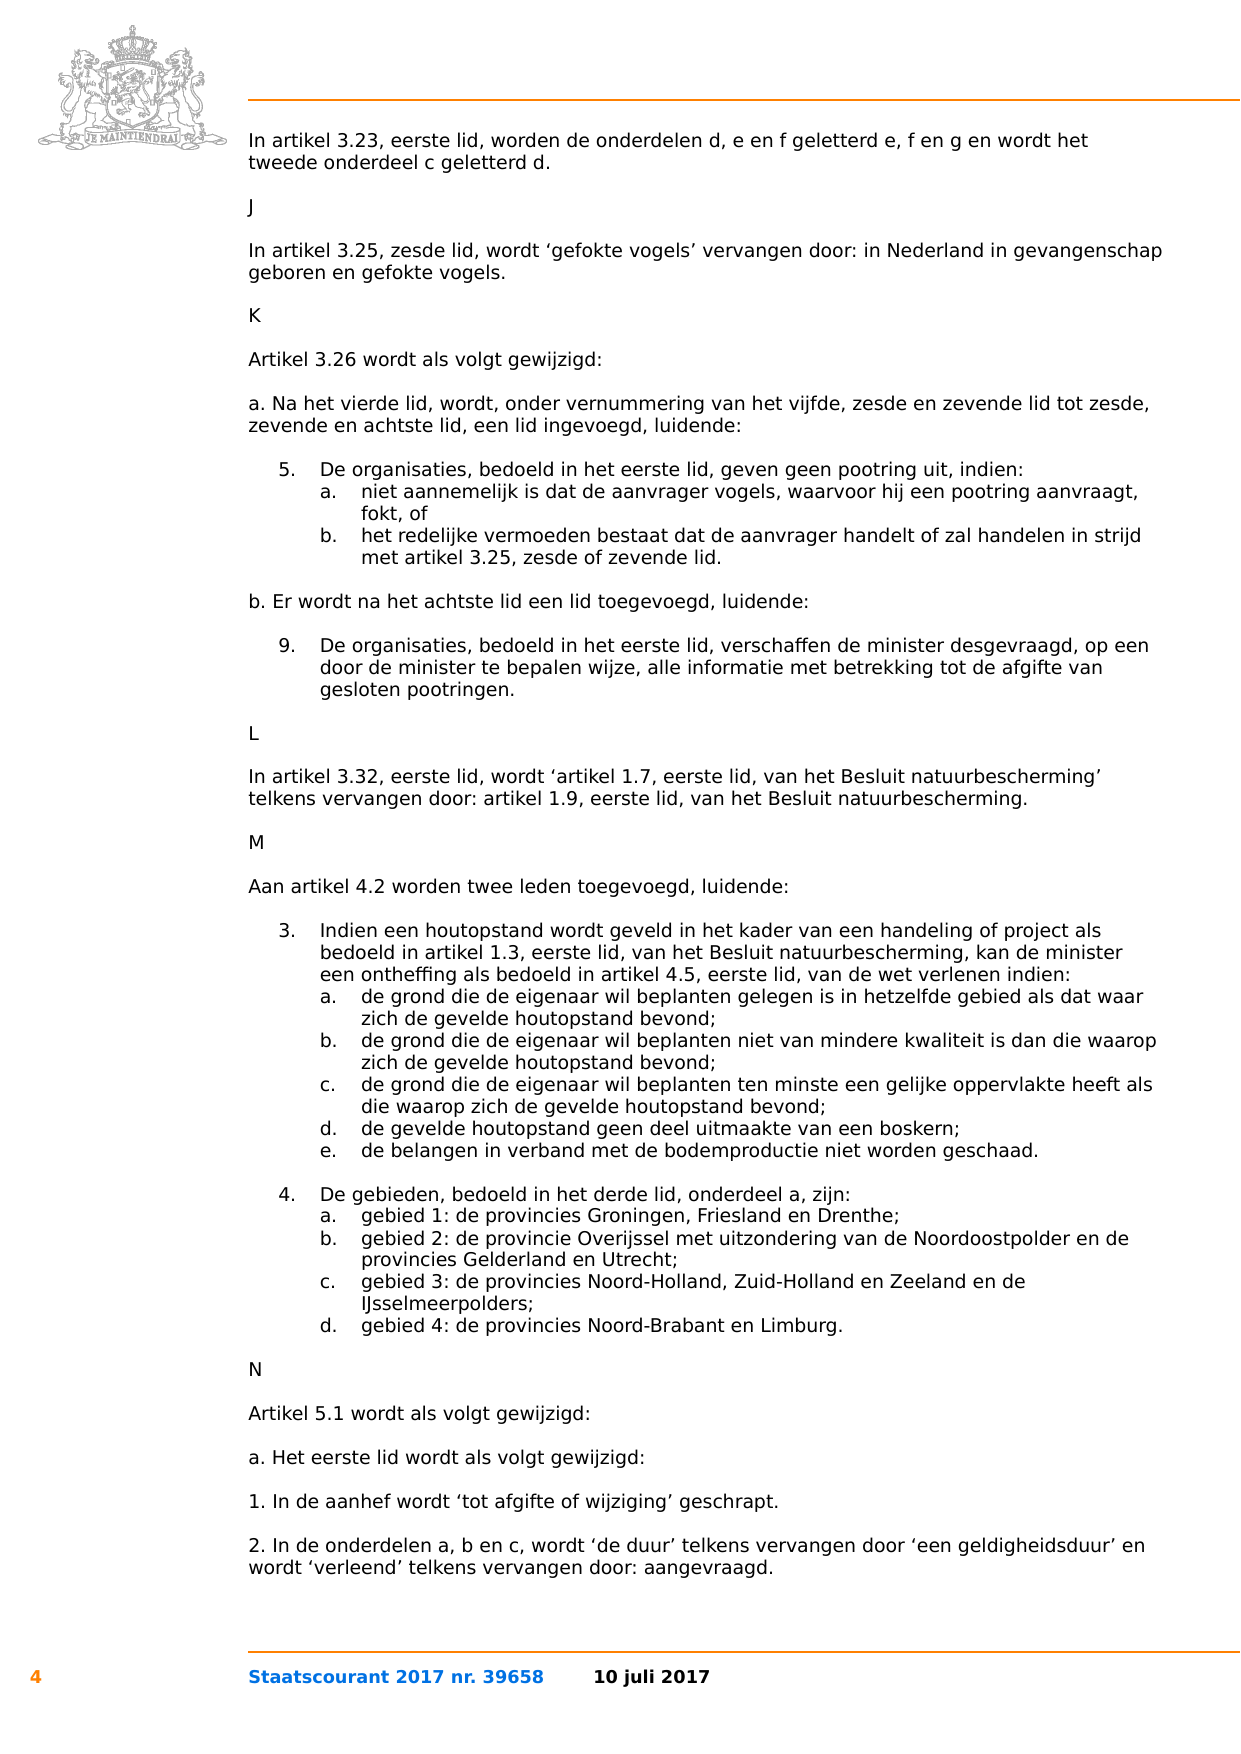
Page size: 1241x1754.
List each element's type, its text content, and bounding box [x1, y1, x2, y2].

text a. gebied 1: de provincies Groningen, Friesland en Drenthe; [319, 1205, 1163, 1227]
text In artikel 3.23, eerste lid, worden de onderdelen d, e en f geletterd e, f en g en wordt het tweede onderdeel c geletterd d. [248, 130, 1163, 174]
text b. het redelijke vermoeden bestaat dat de aanvrager handelt of zal handelen in strijd met artikel 3.25, zesde of zevende lid. [319, 525, 1163, 569]
text K [248, 305, 1163, 327]
text Artikel 3.26 wordt als volgt gewijzigd: [248, 349, 1163, 371]
text e. de belangen in verband met de bodemproductie niet worden geschaad. [319, 1139, 1163, 1162]
text d. de gevelde houtopstand geen deel uitmaakte van een boskern; [319, 1118, 1163, 1139]
text c. gebied 3: de provincies Noord-Holland, Zuid-Holland en Zeeland en de IJsselmeerpolders; [319, 1271, 1163, 1315]
text L [248, 722, 1163, 744]
text In artikel 3.32, eerste lid, wordt ‘artikel 1.7, eerste lid, van het Besluit natuurbescherming’ telkens vervangen door: artikel 1.9, eerste lid, van het Besluit natuurbescherming. [248, 766, 1163, 810]
text 9. De organisaties, bedoeld in het eerste lid, verschaffen de minister desgevraagd, op een door de minister te bepalen wijze, alle informatie met betrekking tot de afgifte van gesloten pootringen. [278, 634, 1163, 701]
text 5. De organisaties, bedoeld in het eerste lid, geven geen pootring uit, indien: [278, 459, 1163, 481]
text d. gebied 4: de provincies Noord-Brabant en Limburg. [319, 1315, 1163, 1337]
text b. gebied 2: de provincie Overijssel met uitzondering van de Noordoostpolder en de provincies Gelderland en Utrecht; [319, 1227, 1163, 1271]
text a. Het eerste lid wordt als volgt gewijzigd: [248, 1447, 1163, 1469]
text 1. In de aanhef wordt ‘tot afgifte of wijziging’ geschrapt. [248, 1491, 1163, 1513]
text 4. De gebieden, bedoeld in het derde lid, onderdeel a, zijn: [278, 1183, 1163, 1205]
text Aan artikel 4.2 worden twee leden toegevoegd, luidende: [248, 876, 1163, 898]
text Artikel 5.1 wordt als volgt gewijzigd: [248, 1403, 1163, 1425]
text b. de grond die de eigenaar wil beplanten niet van mindere kwaliteit is dan die waarop zich de gevelde houtopstand bevond; [319, 1030, 1163, 1074]
text N [248, 1359, 1163, 1381]
text 3. Indien een houtopstand wordt geveld in het kader van een handeling of project als bedoeld in artikel 1.3, eerste lid, van het Besluit natuurbescherming, kan de minister een ontheffing als bedoeld in artikel 4.5, eerste lid, van de wet verlenen indien: [278, 920, 1163, 986]
text In artikel 3.25, zesde lid, wordt ‘gefokte vogels’ vervangen door: in Nederland in gevangenschap geboren en gefokte vogels. [248, 239, 1163, 283]
text a. Na het vierde lid, wordt, onder vernummering van het vijfde, zesde en zevende lid tot zesde, zevende en achtste lid, een lid ingevoegd, luidende: [248, 393, 1163, 437]
text J [248, 196, 1163, 218]
text c. de grond die de eigenaar wil beplanten ten minste een gelijke oppervlakte heeft als die waarop zich de gevelde houtopstand bevond; [319, 1074, 1163, 1118]
text 2. In de onderdelen a, b en c, wordt ‘de duur’ telkens vervangen door ‘een geldigheidsduur’ en wordt ‘verleend’ telkens vervangen door: aangevraagd. [248, 1534, 1163, 1578]
text M [248, 832, 1163, 854]
picture [38, 25, 227, 150]
text a. de grond die de eigenaar wil beplanten gelegen is in hetzelfde gebied als dat waar zich de gevelde houtopstand bevond; [319, 986, 1163, 1030]
text a. niet aannemelijk is dat de aanvrager vogels, waarvoor hij een pootring aanvraagt, fokt, of [319, 481, 1163, 525]
text b. Er wordt na het achtste lid een lid toegevoegd, luidende: [248, 591, 1163, 613]
